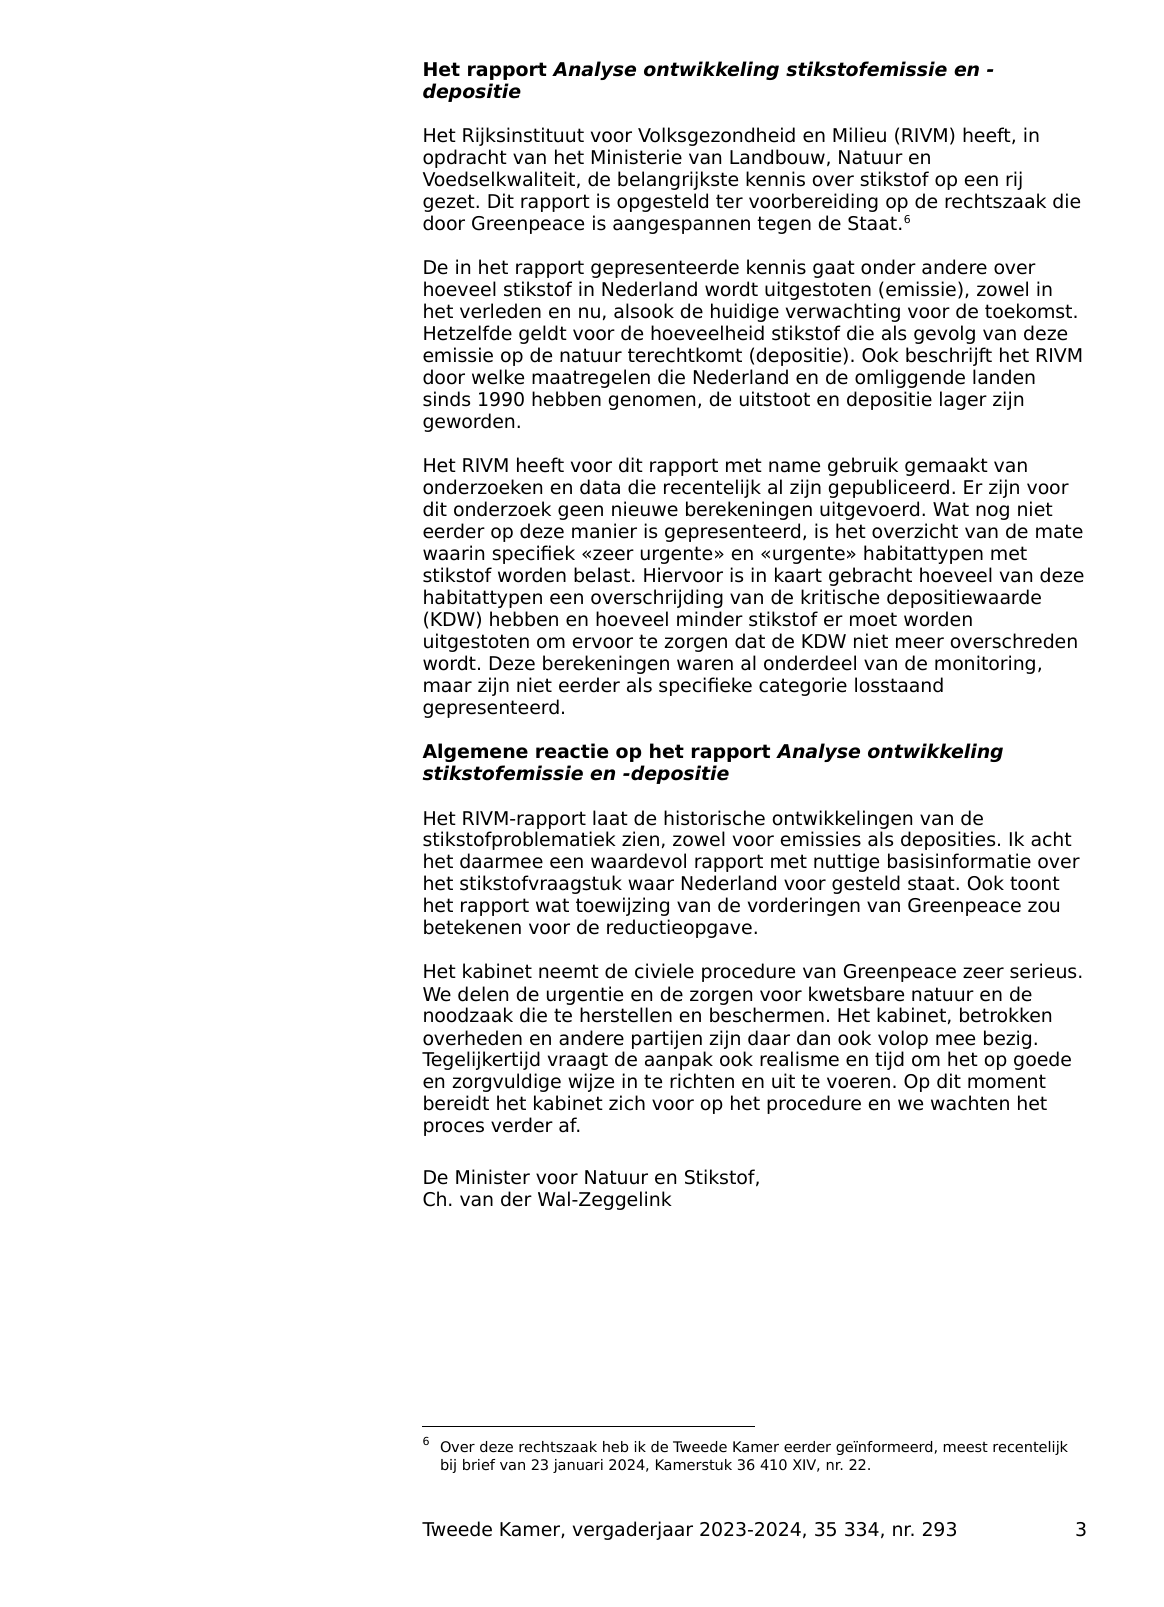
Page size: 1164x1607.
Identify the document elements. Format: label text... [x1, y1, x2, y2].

text Het RIVM-rapport laat de historische ontwikkelingen van de stikstofproblematiek zien, zowel voor emissies als deposities. Ik acht het daarmee een waardevol rapport met nuttige basisinformatie over het stikstofvraagstuk waar Nederland voor gesteld staat. Ook toont het rapport wat toewijzing van de vorderingen van Greenpeace zou betekenen voor de reductieopgave. [422, 807, 1087, 939]
text De Minister voor Natuur en Stikstof, Ch. van der Wal-Zeggelink [422, 1167, 1087, 1211]
text Het kabinet neemt de civiele procedure van Greenpeace zeer serieus. We delen de urgentie en de zorgen voor kwetsbare natuur en de noodzaak die te herstellen en beschermen. Het kabinet, betrokken overheden en andere partijen zijn daar dan ook volop mee bezig. Tegelijkertijd vraagt de aanpak ook realisme en tijd om het op goede en zorgvuldige wijze in te richten en uit te voeren. Op dit moment bereidt het kabinet zich voor op het procedure en we wachten het proces verder af. [422, 961, 1087, 1137]
text Het RIVM heeft voor dit rapport met name gebruik gemaakt van onderzoeken en data die recentelijk al zijn gepubliceerd. Er zijn voor dit onderzoek geen nieuwe berekeningen uitgevoerd. Wat nog niet eerder op deze manier is gepresenteerd, is het overzicht van de mate waarin specifiek «zeer urgente» en «urgente» habitattypen met stikstof worden belast. Hiervoor is in kaart gebracht hoeveel van deze habitattypen een overschrijding van de kritische depositiewaarde (KDW) hebben en hoeveel minder stikstof er moet worden uitgestoten om ervoor te zorgen dat de KDW niet meer overschreden wordt. Deze berekeningen waren al onderdeel van de monitoring, maar zijn niet eerder als specifieke categorie losstaand gepresenteerd. [422, 455, 1087, 719]
text De in het rapport gepresenteerde kennis gaat onder andere over hoeveel stikstof in Nederland wordt uitgestoten (emissie), zowel in het verleden en nu, alsook de huidige verwachting voor de toekomst. Hetzelfde geldt voor de hoeveelheid stikstof die als gevolg van deze emissie op de natuur terechtkomt (depositie). Ook beschrijft het RIVM door welke maatregelen die Nederland en de omliggende landen sinds 1990 hebben genomen, de uitstoot en depositie lager zijn geworden. [422, 257, 1087, 433]
text Het Rijksinstituut voor Volksgezondheid en Milieu (RIVM) heeft, in opdracht van het Ministerie van Landbouw, Natuur en Voedselkwaliteit, de belangrijkste kennis over stikstof op een rij gezet. Dit rapport is opgesteld ter voorbereiding op de rechtszaak die door Greenpeace is aangespannen tegen de Staat. [422, 125, 1087, 235]
text Over deze rechtszaak heb ik de Tweede Kamer eerder geïnformeerd, meest recentelijk bij brief van 23 januari 2024, Kamerstuk 36 410 XIV, nr. 22. [422, 1435, 1087, 1474]
subtitle Algemene reactie op het rapport Analyse ontwikkeling stikstofemissie en -depositie [422, 741, 1087, 785]
subtitle Het rapport Analyse ontwikkeling stikstofemissie en -depositie [422, 59, 1087, 103]
